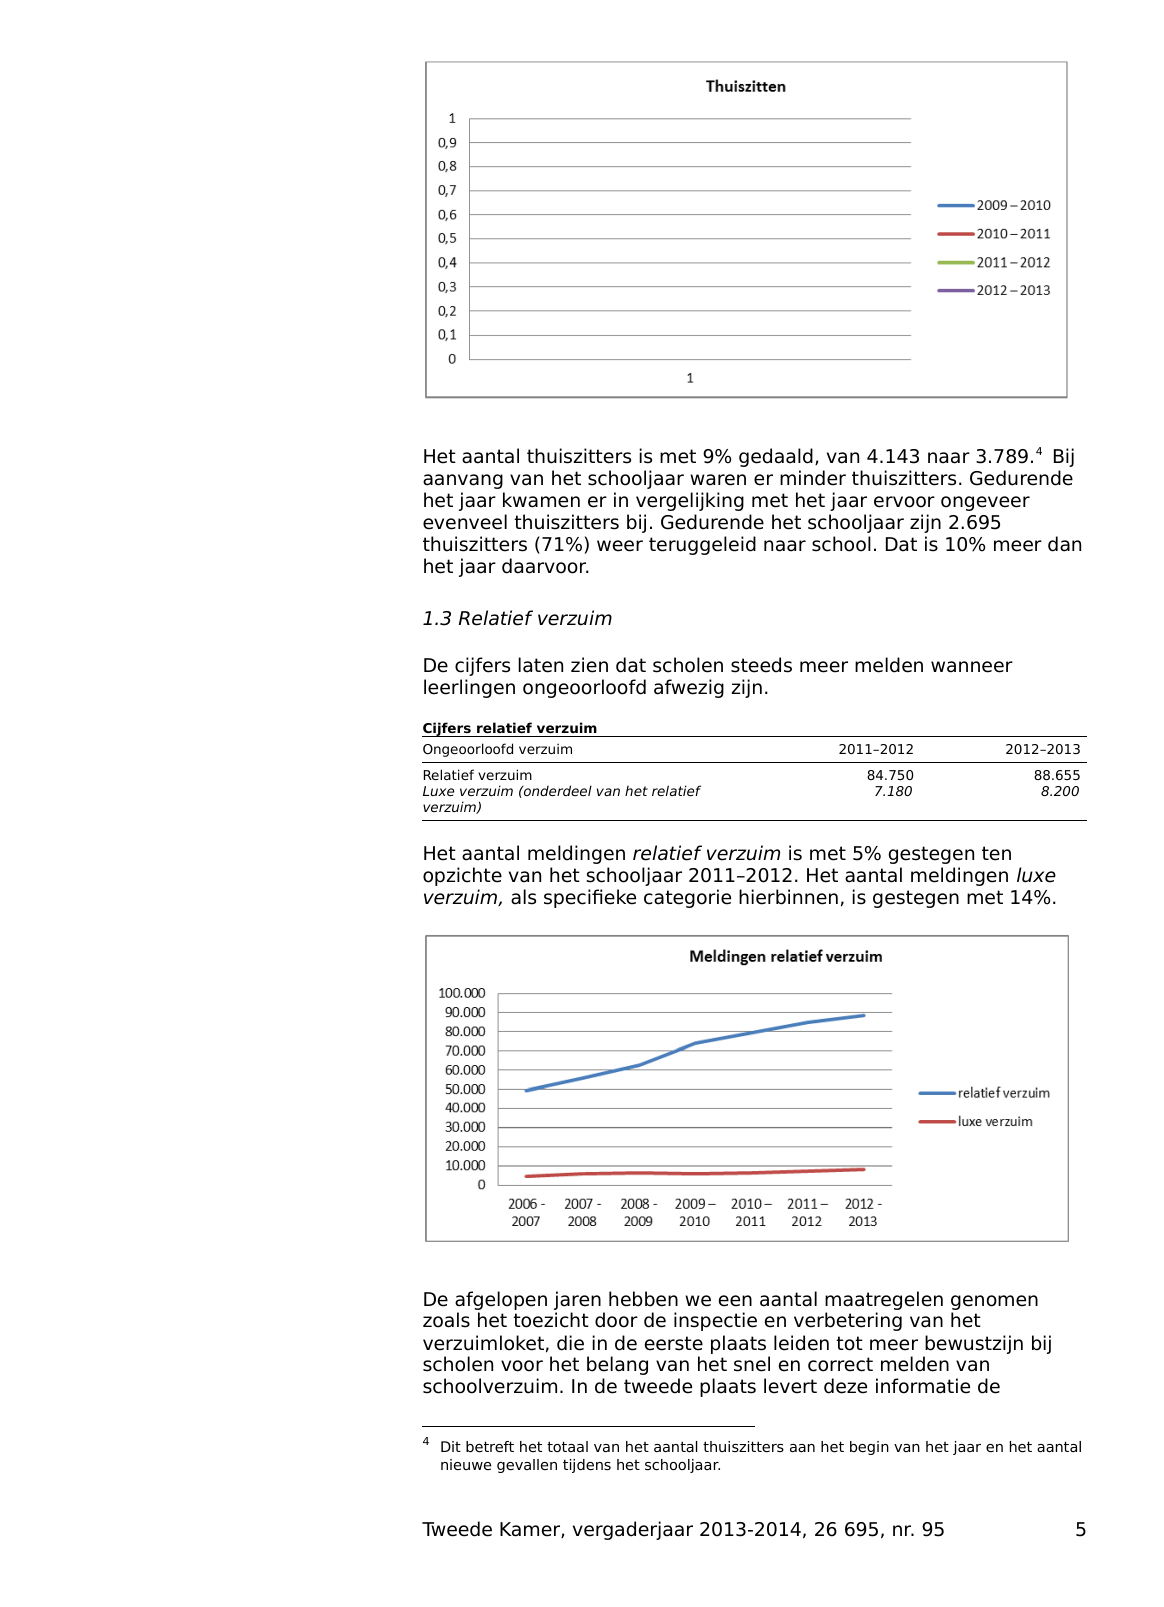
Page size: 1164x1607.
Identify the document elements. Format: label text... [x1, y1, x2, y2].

table_cell 2012–2013 [920, 737, 1087, 762]
text Het aantal meldingen relatief verzuim is met 5% gestegen ten opzichte van het schooljaar 2011–2012. Het aantal meldingen luxe verzuim, als specifieke categorie hierbinnen, is gestegen met 14%. [422, 843, 1087, 909]
table_header Cijfers relatief verzuim [422, 720, 1087, 736]
text Het aantal thuiszitters is met 9% gedaald, van 4.143 naar 3.789. Bij aanvang van het schooljaar waren er minder thuiszitters. Gedurende het jaar kwamen er in vergelijking met het jaar ervoor ongeveer evenveel thuiszitters bij. Gedurende het schooljaar zijn 2.695 thuiszitters (71%) weer teruggeleid naar school. Dat is 10% meer dan het jaar daarvoor. [422, 446, 1087, 578]
picture [422, 59, 1072, 402]
text De afgelopen jaren hebben we een aantal maatregelen genomen zoals het toezicht door de inspectie en verbetering van het verzuimloket, die in de eerste plaats leiden tot meer bewustzijn bij scholen voor het belang van het snel en correct melden van schoolverzuim. In de tweede plaats levert deze informatie de [422, 1288, 1087, 1398]
table_cell 7.180 [753, 784, 920, 820]
table_cell 84.750 [753, 763, 920, 784]
subtitle 1.3 Relatief verzuim [422, 608, 1087, 629]
table_cell 8.200 [920, 784, 1087, 820]
table_cell 2011–2012 [753, 737, 920, 762]
table_cell Ongeoorloofd verzuim [422, 737, 753, 762]
text Dit betreft het totaal van het aantal thuiszitters aan het begin van het jaar en het aantal nieuwe gevallen tijdens het schooljaar. [422, 1435, 1087, 1474]
picture [422, 931, 1072, 1245]
table_cell Luxe verzuim (onderdeel van het relatief verzuim) [422, 784, 753, 820]
table_cell 88.655 [920, 763, 1087, 784]
table_cell Relatief verzuim [422, 763, 753, 784]
text De cijfers laten zien dat scholen steeds meer melden wanneer leerlingen ongeoorloofd afwezig zijn. [422, 654, 1087, 698]
